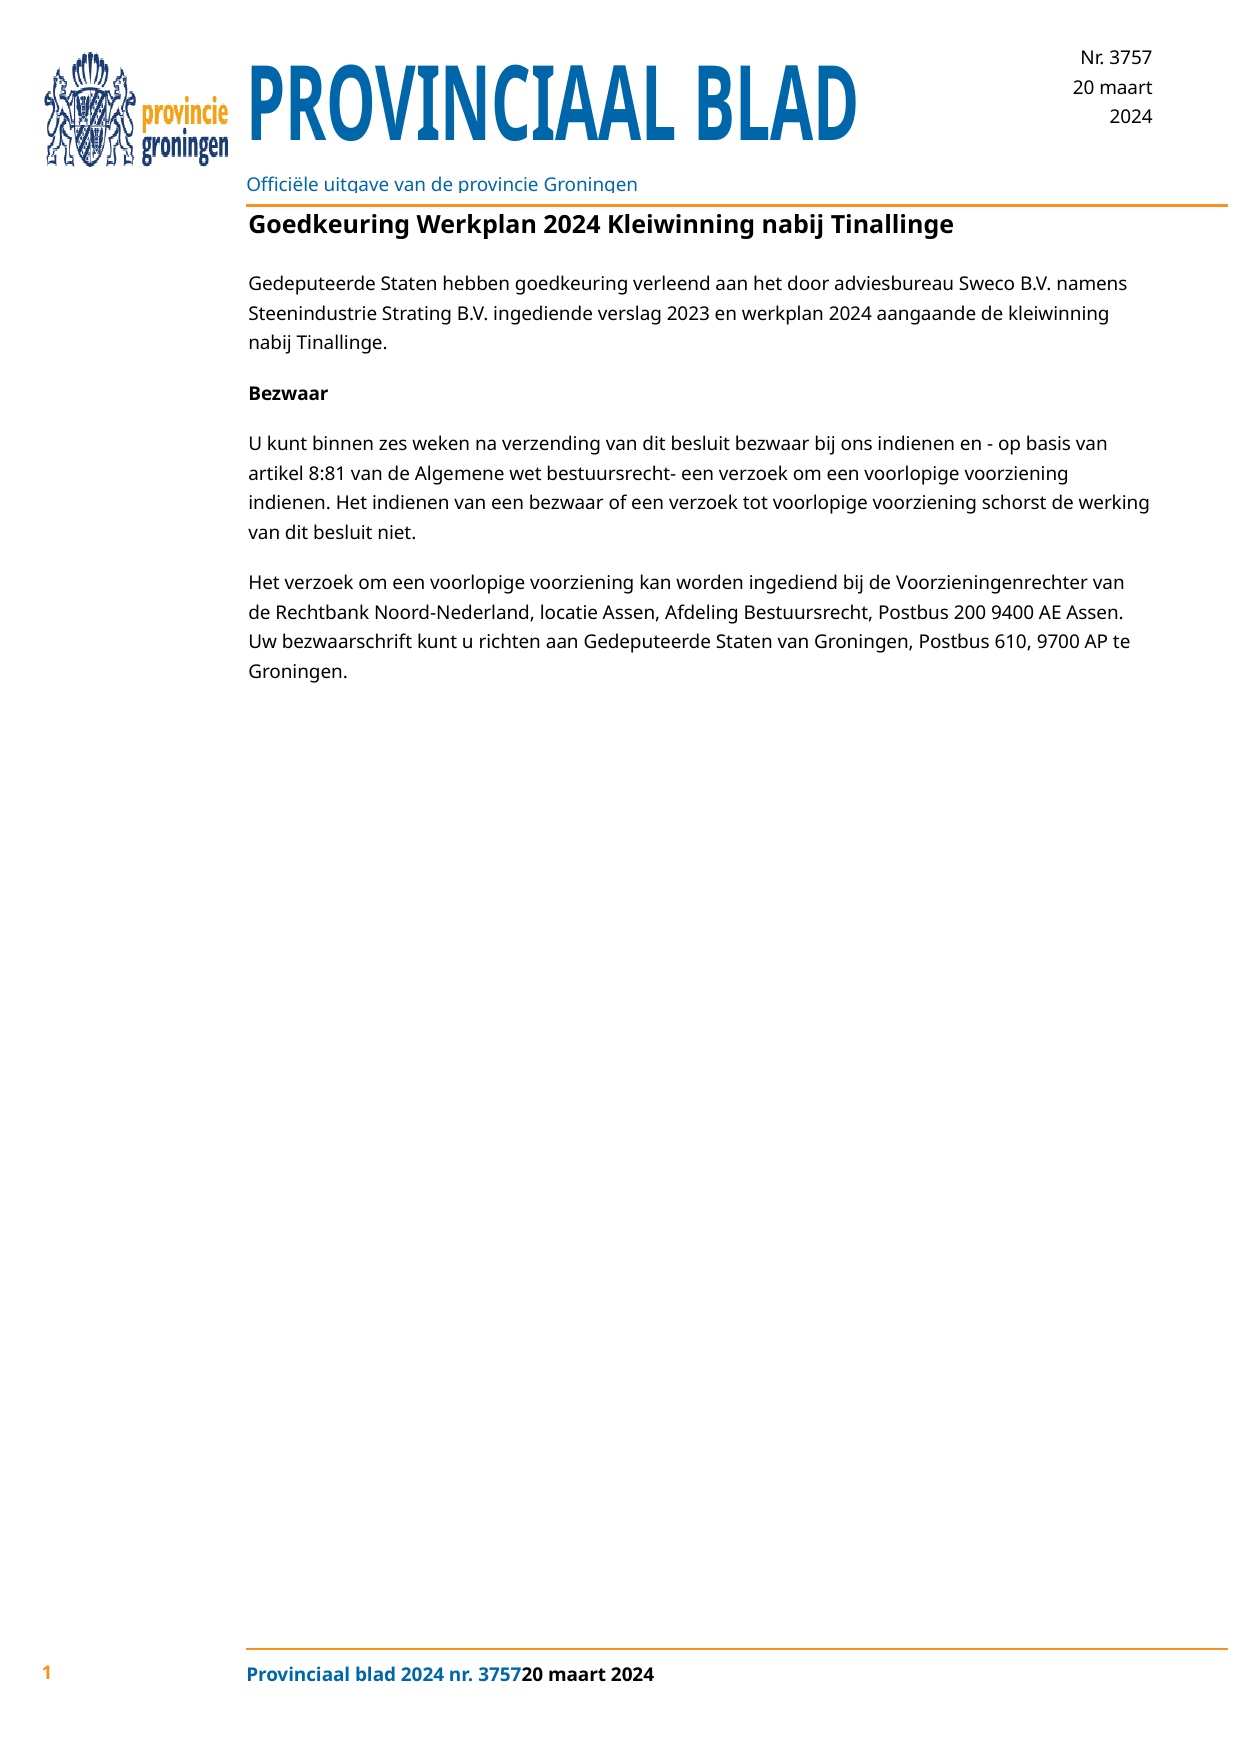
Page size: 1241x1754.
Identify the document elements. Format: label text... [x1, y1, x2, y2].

text Het verzoek om een voorlopige voorziening kan worden ingediend bij de Voorzieningenrechter van de Rechtbank Noord-Nederland, locatie Assen, Afdeling Bestuursrecht, Postbus 200 9400 AE Assen. Uw bezwaarschrift kunt u richten aan Gedeputeerde Staten van Groningen, Postbus 610, 9700 AP te Groningen. [248, 569, 1152, 684]
text Goedkeuring Werkplan 2024 Kleiwinning nabij Tinallinge [248, 207, 1152, 241]
text Gedeputeerde Staten hebben goedkeuring verleend aan het door adviesbureau Sweco B.V. namens Steenindustrie Strating B.V. ingediende verslag 2023 en werkplan 2024 aangaande de kleiwinning nabij Tinallinge. [248, 270, 1152, 355]
text Bezwaar [248, 380, 1152, 406]
text U kunt binnen zes weken na verzending van dit besluit bezwaar bij ons indienen en - op basis van artikel 8:81 van de Algemene wet bestuursrecht- een verzoek om een voorlopige voorziening indienen. Het indienen van een bezwaar of een verzoek tot voorlopige voorziening schorst de werking van dit besluit niet. [248, 430, 1152, 545]
picture [41, 47, 231, 172]
